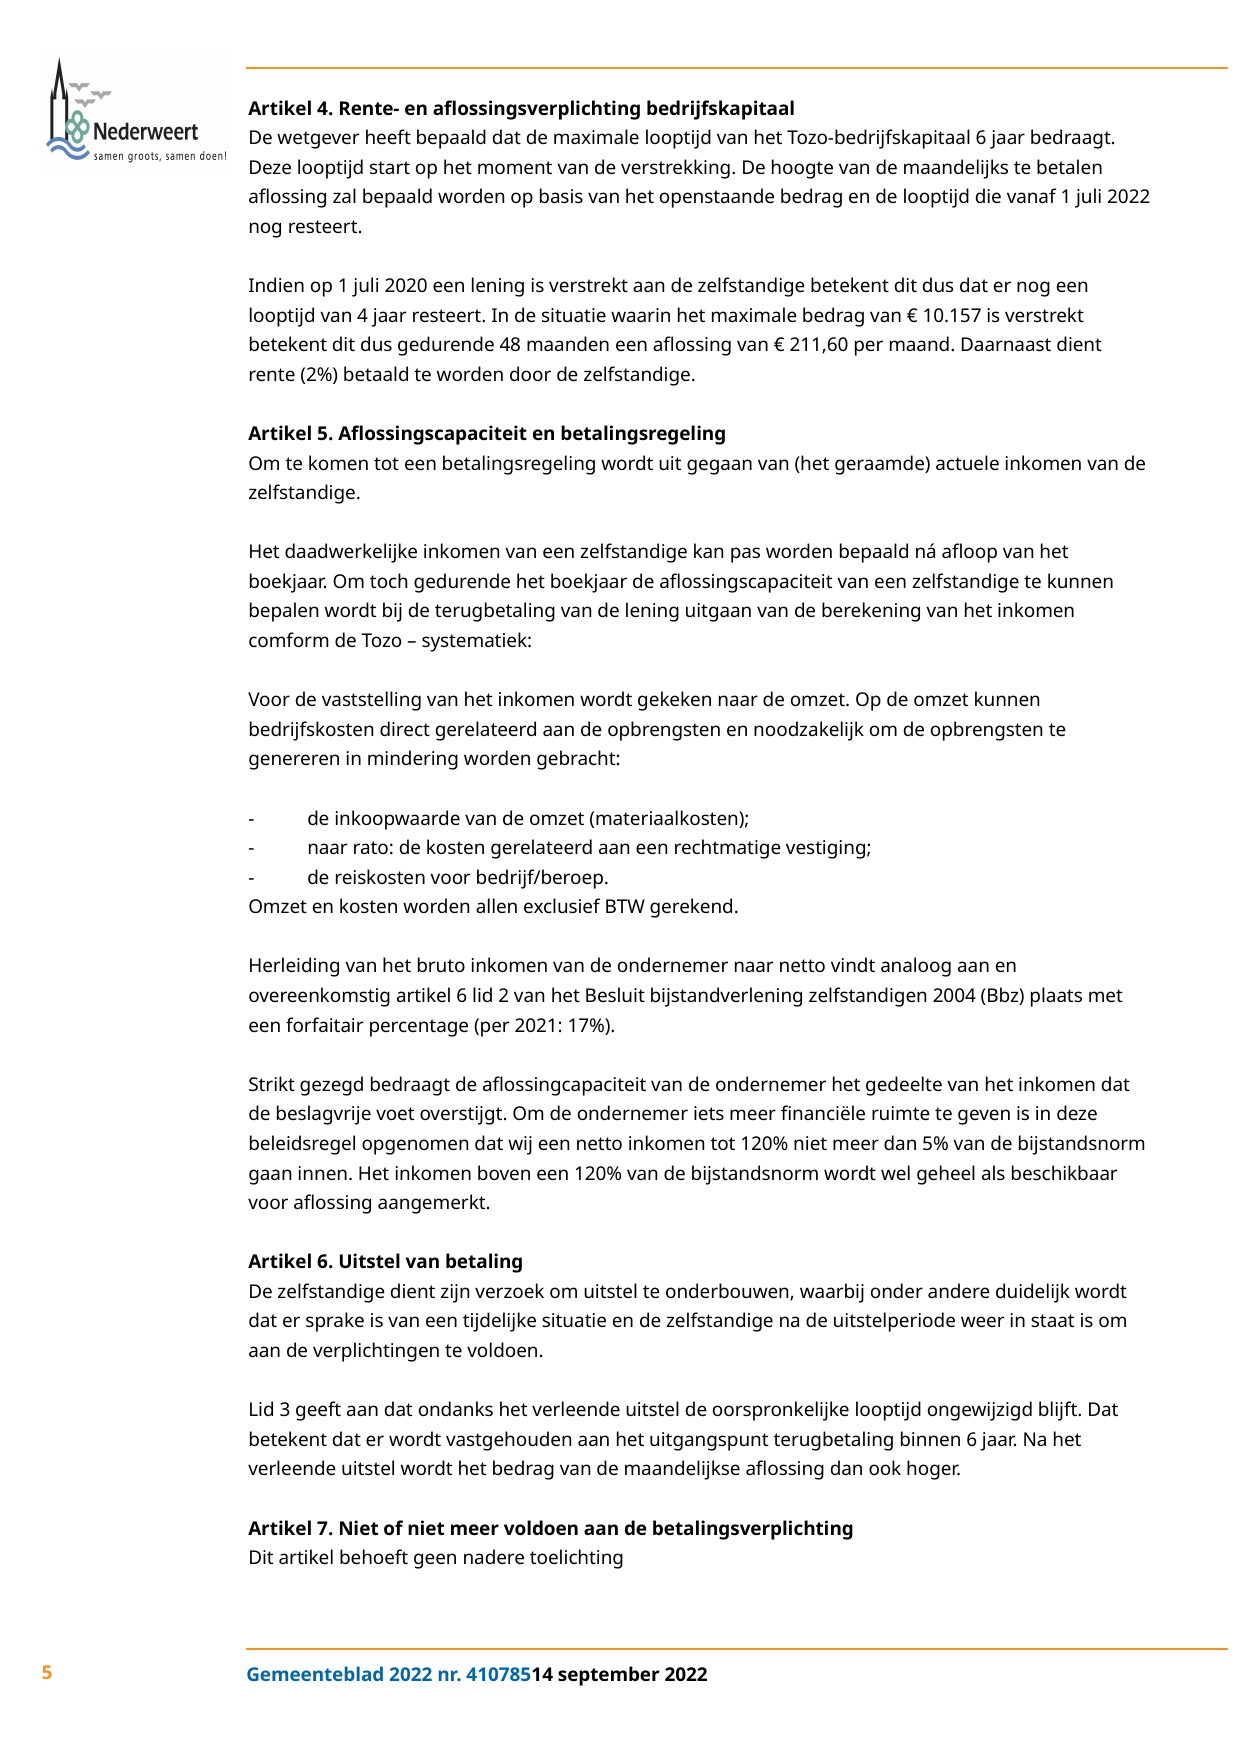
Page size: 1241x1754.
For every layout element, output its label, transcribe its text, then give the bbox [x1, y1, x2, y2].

text Indien op 1 juli 2020 een lening is verstrekt aan de zelfstandige betekent dit dus dat er nog een looptijd van 4 jaar resteert. In de situatie waarin het maximale bedrag van € 10.157 is verstrekt betekent dit dus gedurende 48 maanden een aflossing van € 211,60 per maand. Daarnaast dient rente (2%) betaald te worden door de zelfstandige. [248, 272, 1152, 387]
text Dit artikel behoeft geen nadere toelichting [248, 1544, 1152, 1570]
text Voor de vaststelling van het inkomen wordt gekeken naar de omzet. Op de omzet kunnen bedrijfskosten direct gerelateerd aan de opbrengsten en noodzakelijk om de opbrengsten te genereren in mindering worden gebracht: [248, 686, 1152, 771]
text De wetgever heeft bepaald dat de maximale looptijd van het Tozo-bedrijfskapitaal 6 jaar bedraagt. Deze looptijd start op het moment van de verstrekking. De hoogte van de maandelijks te betalen aflossing zal bepaald worden op basis van het openstaande bedrag en de looptijd die vanaf 1 juli 2022 nog resteert. [248, 124, 1152, 239]
list de inkoopwaarde van de omzet (materiaalkosten); [248, 805, 1152, 831]
text Artikel 5. Aflossingscapaciteit en betalingsregeling [248, 420, 1152, 446]
text De zelfstandige dient zijn verzoek om uitstel te onderbouwen, waarbij onder andere duidelijk wordt dat er sprake is van een tijdelijke situatie en de zelfstandige na de uitstelperiode weer in staat is om aan de verplichtingen te voldoen. [248, 1278, 1152, 1363]
text Strikt gezegd bedraagt de aflossingcapaciteit van de ondernemer het gedeelte van het inkomen dat de beslagvrije voet overstijgt. Om de ondernemer iets meer financiële ruimte te geven is in deze beleidsregel opgenomen dat wij een netto inkomen tot 120% niet meer dan 5% van de bijstandsnorm gaan innen. Het inkomen boven een 120% van de bijstandsnorm wordt wel geheel als beschikbaar voor aflossing aangemerkt. [248, 1071, 1152, 1215]
text Herleiding van het bruto inkomen van de ondernemer naar netto vindt analoog aan en overeenkomstig artikel 6 lid 2 van het Besluit bijstandverlening zelfstandigen 2004 (Bbz) plaats met een forfaitair percentage (per 2021: 17%). [248, 953, 1152, 1038]
text Lid 3 geeft aan dat ondanks het verleende uitstel de oorspronkelijke looptijd ongewijzigd blijft. Dat betekent dat er wordt vastgehouden aan het uitgangspunt terugbetaling binnen 6 jaar. Na het verleende uitstel wordt het bedrag van de maandelijkse aflossing dan ook hoger. [248, 1396, 1152, 1481]
list naar rato: de kosten gerelateerd aan een rechtmatige vestiging; [248, 834, 1152, 860]
text Omzet en kosten worden allen exclusief BTW gerekend. [248, 893, 1152, 919]
text Artikel 4. Rente- en aflossingsverplichting bedrijfskapitaal [248, 95, 1152, 121]
text Het daadwerkelijke inkomen van een zelfstandige kan pas worden bepaald ná afloop van het boekjaar. Om toch gedurende het boekjaar de aflossingscapaciteit van een zelfstandige te kunnen bepalen wordt bij de terugbetaling van de lening uitgaan van de berekening van het inkomen comform de Tozo – systematiek: [248, 538, 1152, 653]
list de reiskosten voor bedrijf/beroep. [248, 864, 1152, 890]
text Om te komen tot een betalingsregeling wordt uit gegaan van (het geraamde) actuele inkomen van de zelfstandige. [248, 450, 1152, 505]
text Artikel 6. Uitstel van betaling [248, 1248, 1152, 1274]
text Artikel 7. Niet of niet meer voldoen aan de betalingsverplichting [248, 1515, 1152, 1541]
picture [41, 47, 231, 172]
